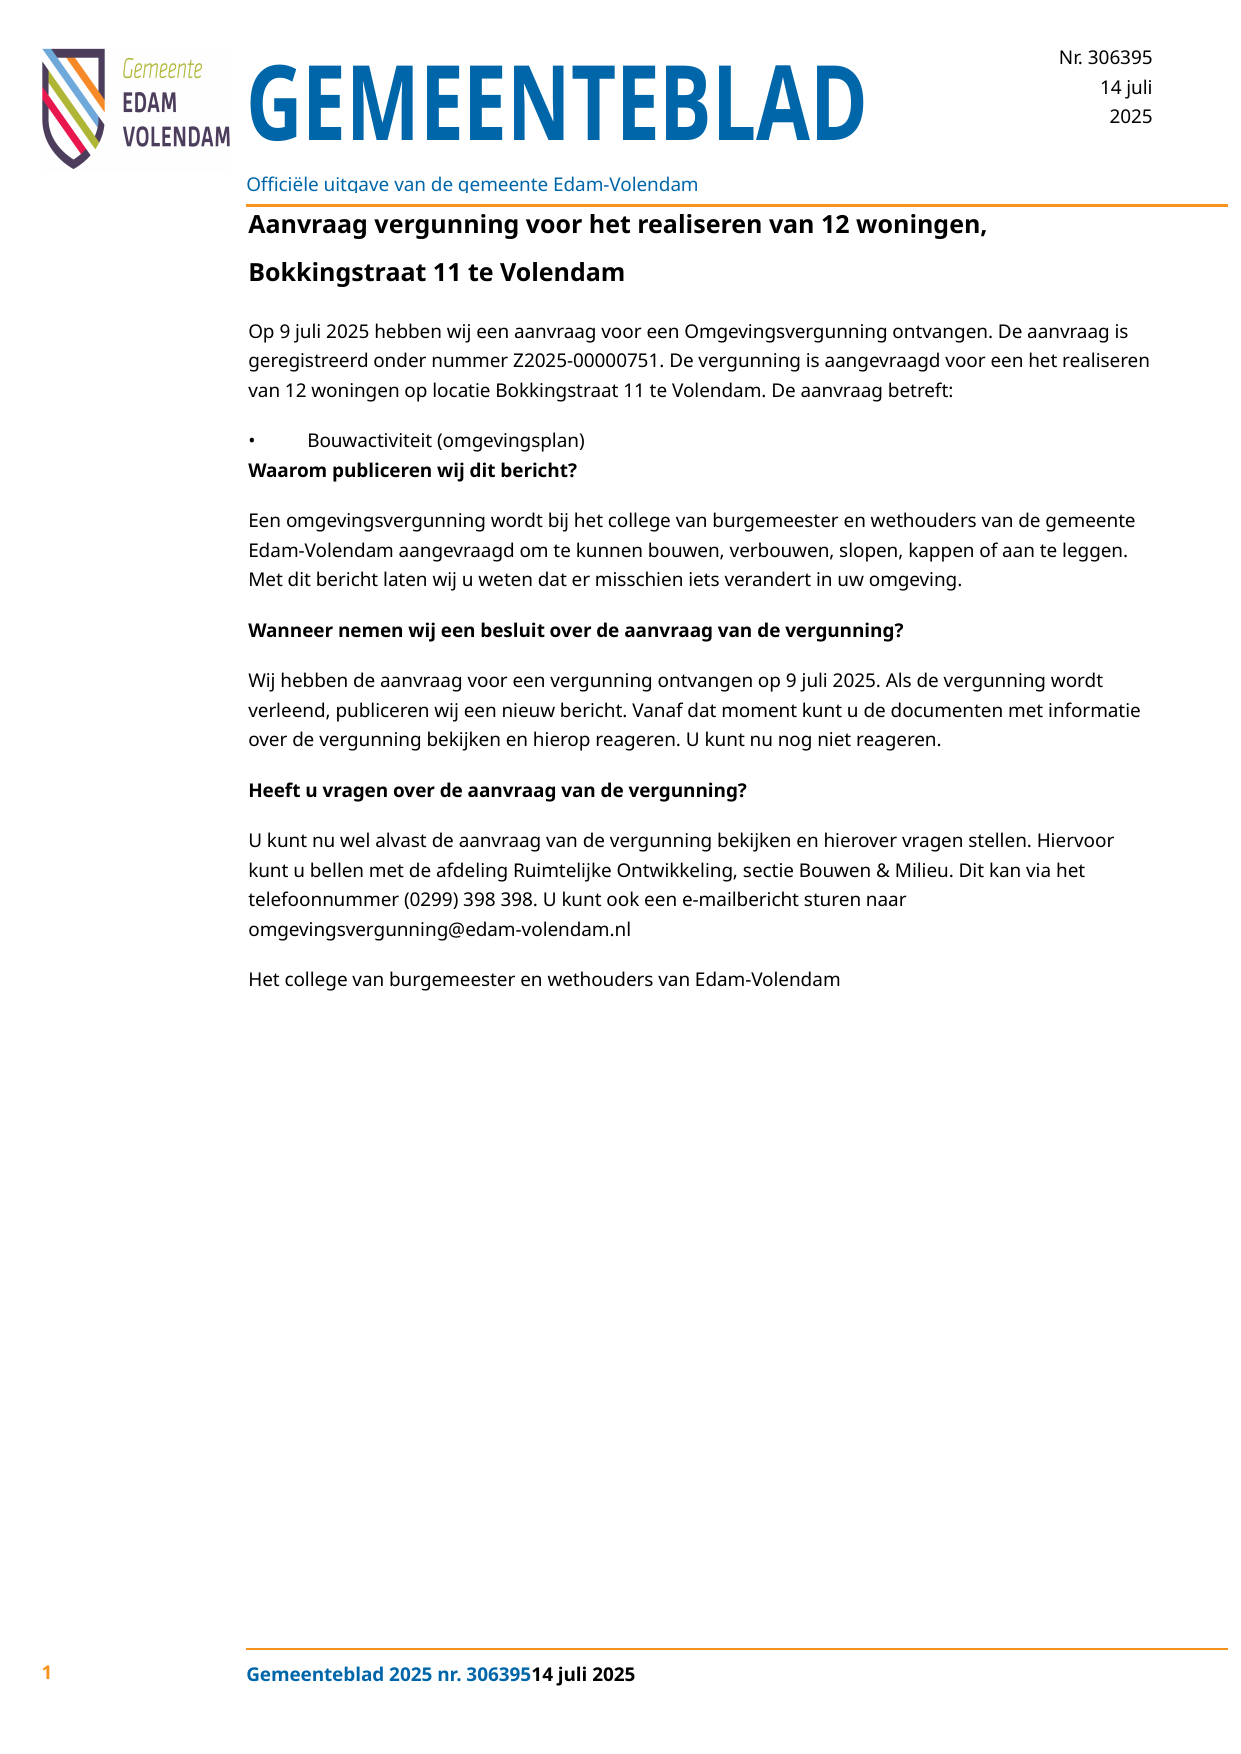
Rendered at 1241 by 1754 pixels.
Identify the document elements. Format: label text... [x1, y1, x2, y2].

picture [41, 47, 231, 172]
text Een omgevingsvergunning wordt bij het college van burgemeester en wethouders van de gemeente Edam-Volendam aangevraagd om te kunnen bouwen, verbouwen, slopen, kappen of aan te leggen. Met dit bericht laten wij u weten dat er misschien iets verandert in uw omgeving. [248, 507, 1152, 592]
text Heeft u vragen over de aanvraag van de vergunning? [248, 777, 1152, 803]
text U kunt nu wel alvast de aanvraag van de vergunning bekijken en hierover vragen stellen. Hiervoor kunt u bellen met de afdeling Ruimtelijke Ontwikkeling, sectie Bouwen & Milieu. Dit kan via het telefoonnummer (0299) 398 398. U kunt ook een e-mailbericht sturen naar omgevingsvergunning@edam-volendam.nl [248, 827, 1152, 942]
list Bouwactiviteit (omgevingsplan) [248, 427, 1152, 453]
text Waarom publiceren wij dit bericht? [248, 457, 1152, 483]
text Wij hebben de aanvraag voor een vergunning ontvangen op 9 juli 2025. Als de vergunning wordt verleend, publiceren wij een nieuw bericht. Vanaf dat moment kunt u de documenten met informatie over de vergunning bekijken en hierop reageren. U kunt nu nog niet reageren. [248, 667, 1152, 752]
text Op 9 juli 2025 hebben wij een aanvraag voor een Omgevingsvergunning ontvangen. De aanvraag is geregistreerd onder nummer Z2025-00000751. De vergunning is aangevraagd voor een het realiseren van 12 woningen op locatie Bokkingstraat 11 te Volendam. De aanvraag betreft: [248, 318, 1152, 403]
text Het college van burgemeester en wethouders van Edam-Volendam [248, 967, 1152, 992]
text Wanneer nemen wij een besluit over de aanvraag van de vergunning? [248, 617, 1152, 643]
text Aanvraag vergunning voor het realiseren van 12 woningen, Bokkingstraat 11 te Volendam [248, 207, 1152, 288]
